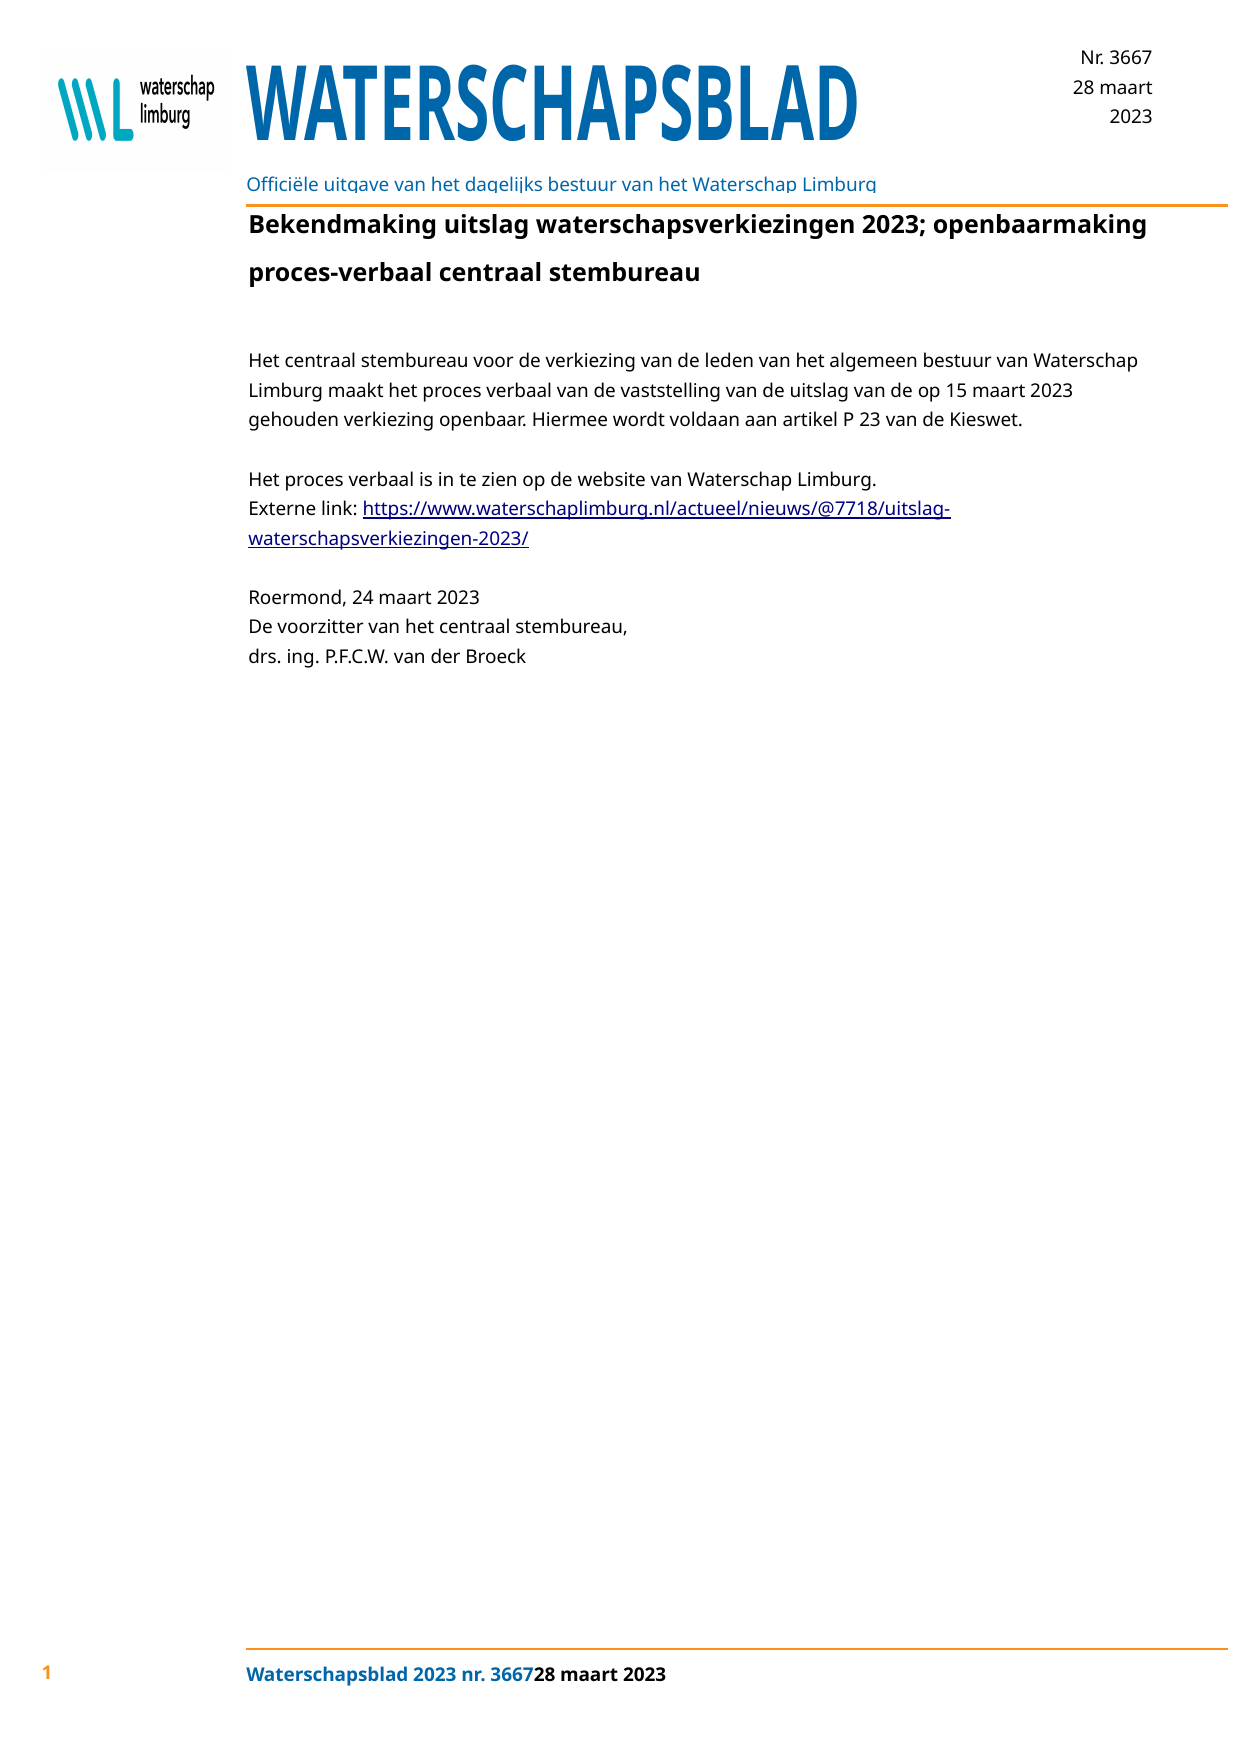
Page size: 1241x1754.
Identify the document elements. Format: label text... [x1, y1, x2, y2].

text De voorzitter van het centraal stembureau, [248, 614, 1152, 639]
text Roermond, 24 maart 2023 [248, 584, 1152, 610]
text Externe link: https://www.waterschaplimburg.nl/actueel/nieuws/@7718/uitslag-waterschapsverkiezingen-2023/ [248, 495, 1152, 551]
text Bekendmaking uitslag waterschapsverkiezingen 2023; openbaarmaking proces-verbaal centraal stembureau [248, 207, 1152, 288]
text Het proces verbaal is in te zien op de website van Waterschap Limburg. [248, 466, 1152, 492]
picture [41, 47, 231, 172]
text Het centraal stembureau voor de verkiezing van de leden van het algemeen bestuur van Waterschap Limburg maakt het proces verbaal van de vaststelling van de uitslag van de op 15 maart 2023 gehouden verkiezing openbaar. Hiermee wordt voldaan aan artikel P 23 van de Kieswet. [248, 347, 1152, 432]
text drs. ing. P.F.C.W. van der Broeck [248, 643, 1152, 669]
